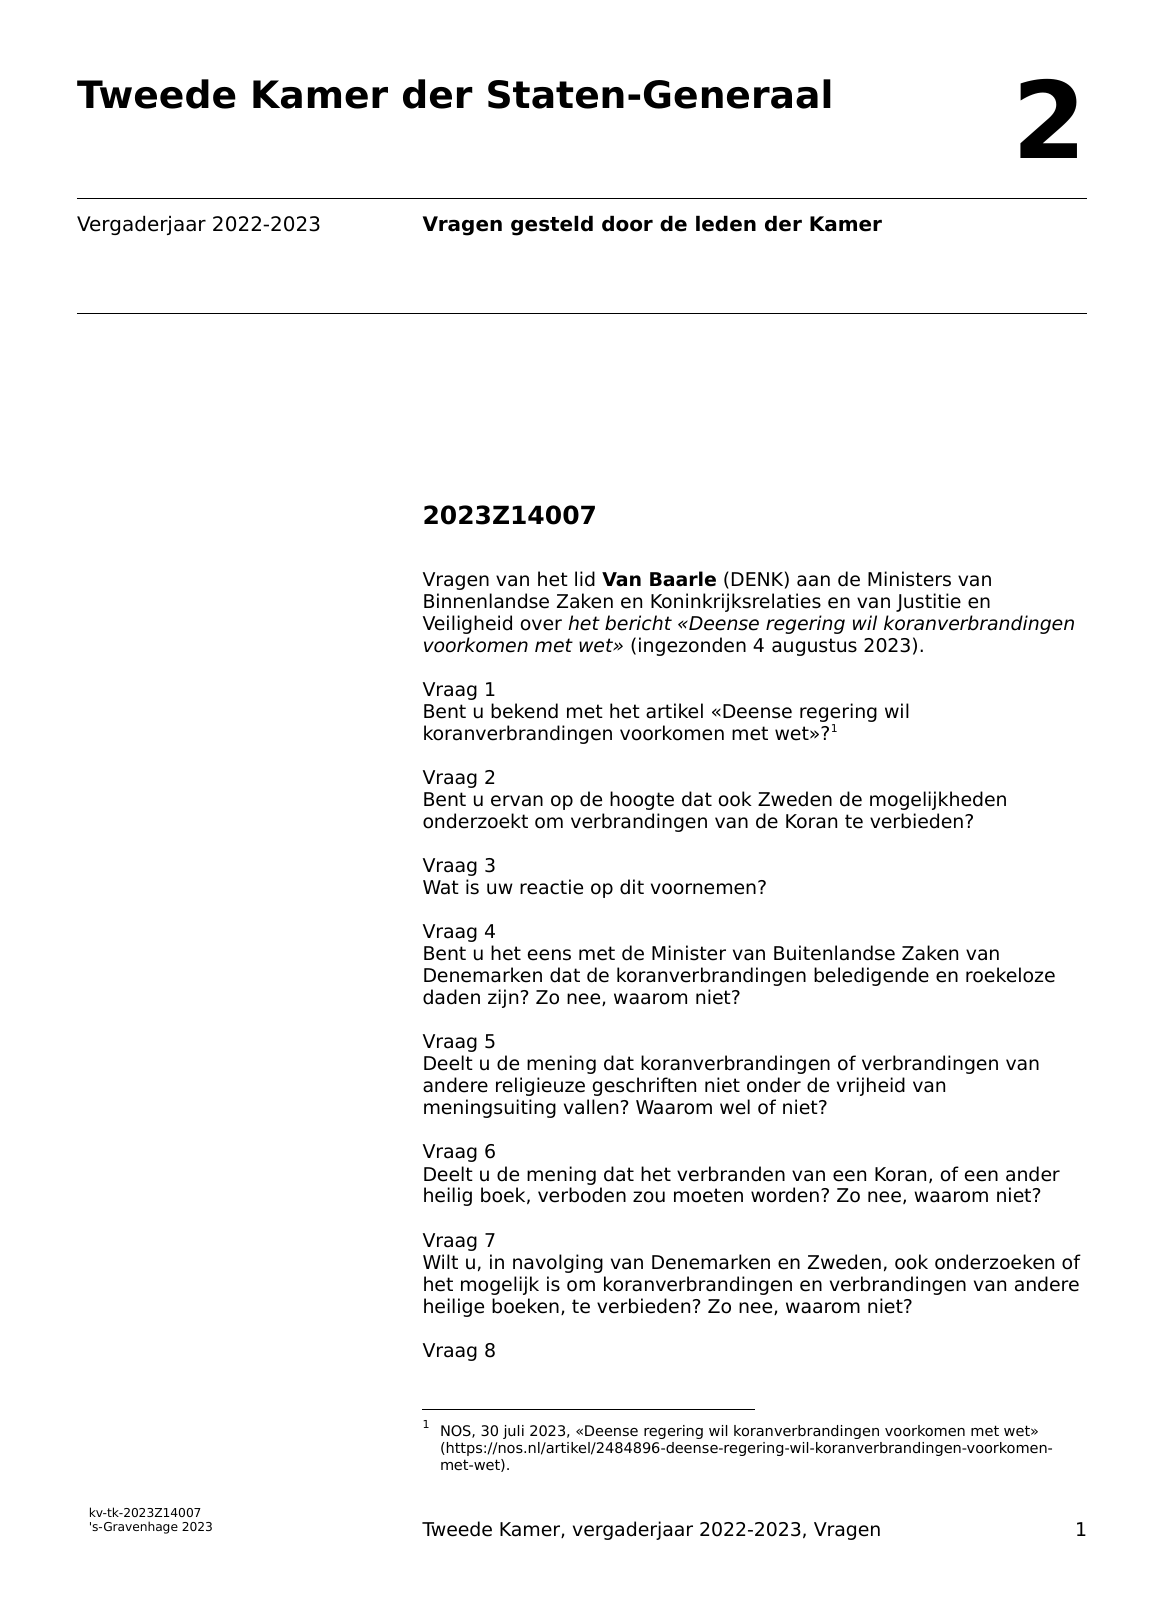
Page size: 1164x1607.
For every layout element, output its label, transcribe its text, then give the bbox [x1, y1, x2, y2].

text Vraag 3 [422, 855, 1087, 877]
table_cell Vergaderjaar 2022-2023 [77, 199, 422, 313]
text Bent u het eens met de Minister van Buitenlandse Zaken van Denemarken dat de koranverbrandingen beledigende en roekeloze daden zijn? Zo nee, waarom niet? [422, 943, 1087, 1009]
text Vraag 1 [422, 679, 1087, 701]
text Deelt u de mening dat het verbranden van een Koran, of een ander heilig boek, verboden zou moeten worden? Zo nee, waarom niet? [422, 1163, 1087, 1207]
text Wilt u, in navolging van Denemarken en Zweden, ook onderzoeken of het mogelijk is om koranverbrandingen en verbrandingen van andere heilige boeken, te verbieden? Zo nee, waarom niet? [422, 1252, 1087, 1317]
text Bent u ervan op de hoogte dat ook Zweden de mogelijkheden onderzoekt om verbrandingen van de Koran te verbieden? [422, 789, 1087, 833]
text Deelt u de mening dat koranverbrandingen of verbrandingen van andere religieuze geschriften niet onder de vrijheid van meningsuiting vallen? Waarom wel of niet? [422, 1053, 1087, 1119]
text Vraag 6 [422, 1141, 1087, 1163]
text Vraag 5 [422, 1031, 1087, 1053]
text Vraag 2 [422, 767, 1087, 789]
text 's-Gravenhage 2023 [88, 1520, 323, 1534]
text NOS, 30 juli 2023, «Deense regering wil koranverbrandingen voorkomen met wet» (https://nos.nl/artikel/2484896-deense-regering-wil-koranverbrandingen-voorkomen-met-wet). [422, 1418, 1087, 1474]
table_header 2 [886, 59, 1087, 198]
text Vraag 8 [422, 1340, 1087, 1362]
table_header Tweede Kamer der Staten-Generaal [77, 59, 886, 198]
text kv-tk-2023Z14007 [88, 1506, 323, 1520]
text Bent u bekend met het artikel «Deense regering wil koranverbrandingen voorkomen met wet»? [422, 701, 1087, 745]
text Wat is uw reactie op dit voornemen? [422, 877, 1087, 899]
text Vraag 4 [422, 921, 1087, 943]
text 2023Z14007 [422, 501, 1087, 531]
table_cell Vragen gesteld door de leden der Kamer [422, 199, 1087, 313]
text Vragen van het lid Van Baarle (DENK) aan de Ministers van Binnenlandse Zaken en Koninkrijksrelaties en van Justitie en Veiligheid over het bericht «Deense regering wil koranverbrandingen voorkomen met wet» (ingezonden 4 augustus 2023). [422, 569, 1087, 657]
text Vraag 7 [422, 1229, 1087, 1252]
